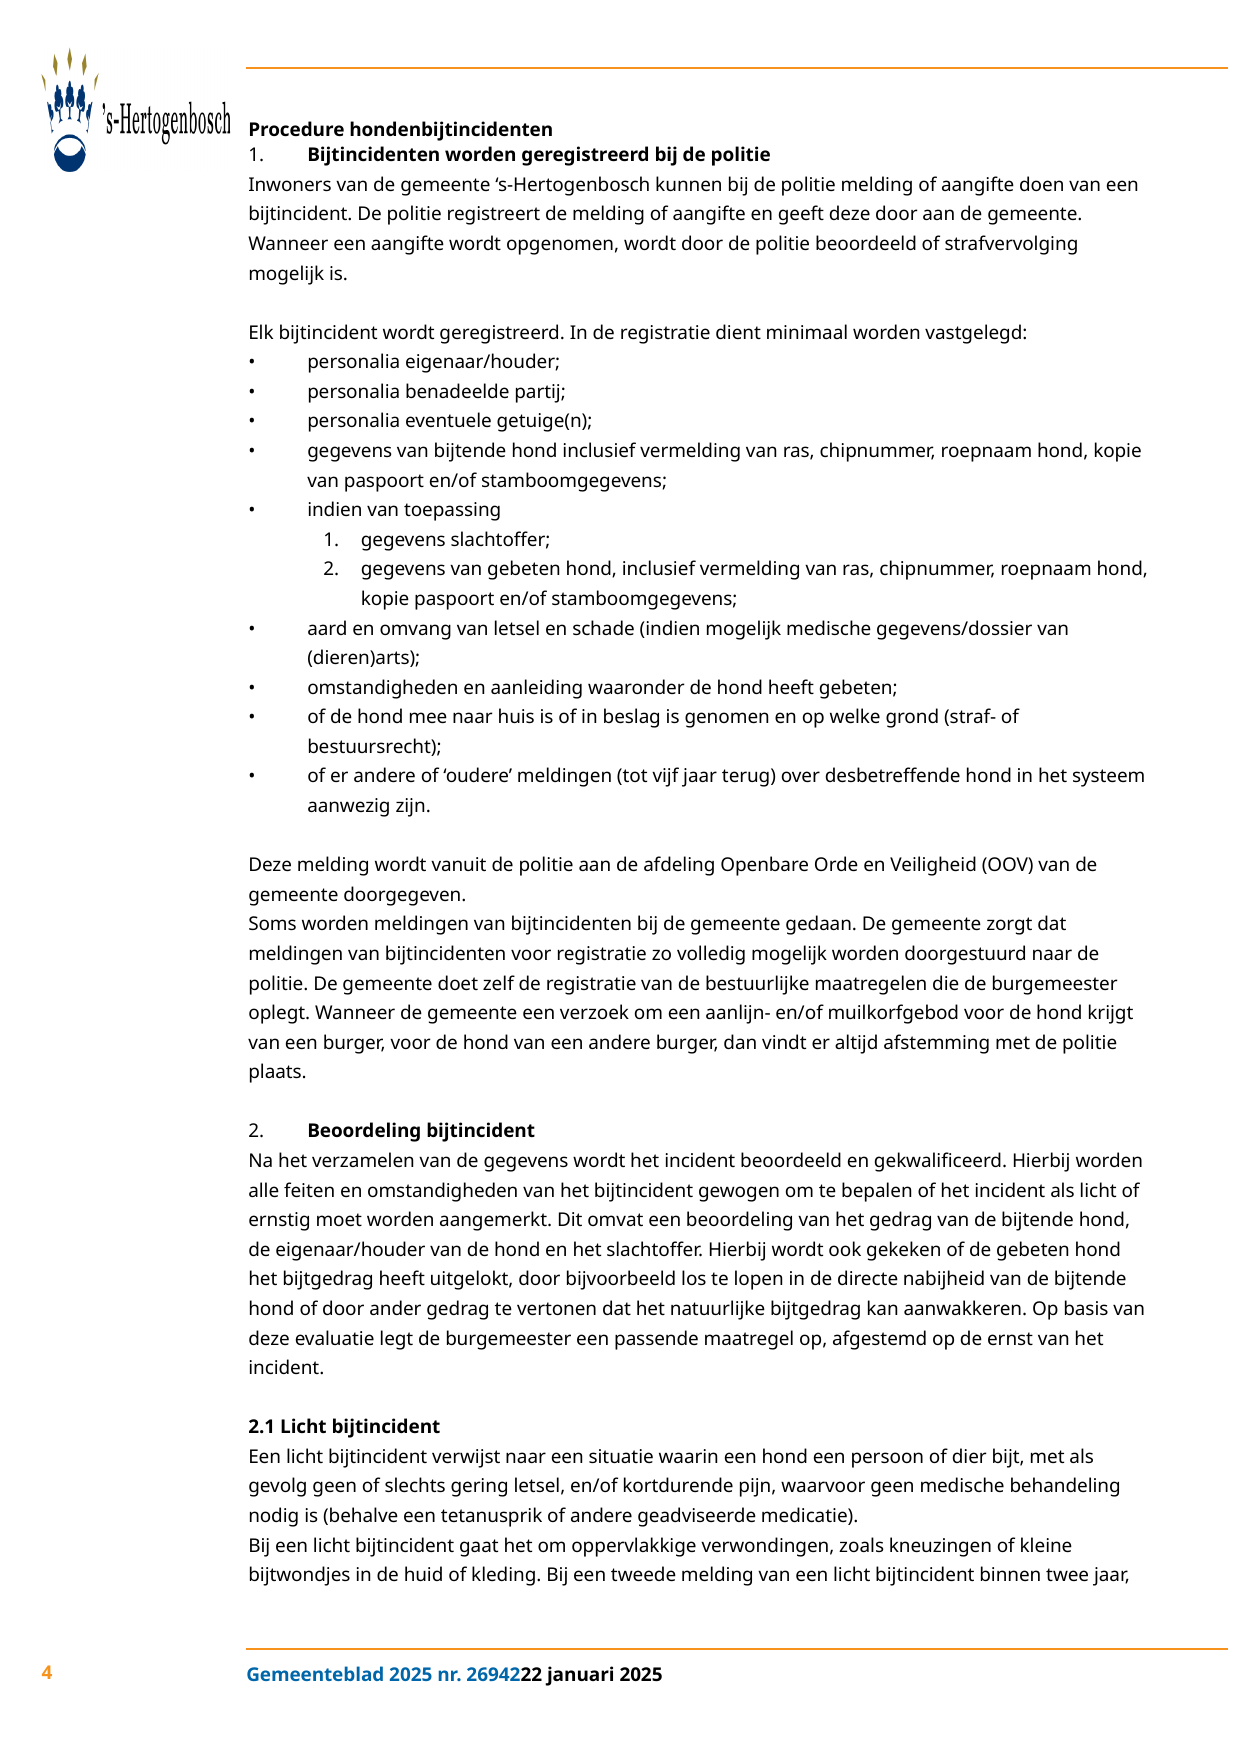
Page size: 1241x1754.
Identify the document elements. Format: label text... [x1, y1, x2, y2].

text Deze melding wordt vanuit de politie aan de afdeling Openbare Orde en Veiligheid (OOV) van de gemeente doorgegeven. [248, 851, 1152, 907]
list Bijtincidenten worden geregistreerd bij de politie [248, 141, 1152, 167]
list of de hond mee naar huis is of in beslag is genomen en op welke grond (straf- of bestuursrecht); [248, 703, 1152, 759]
list gegevens slachtoffer; [323, 526, 1152, 552]
list personalia benadeelde partij; [248, 378, 1152, 404]
text Bij een licht bijtincident gaat het om oppervlakkige verwondingen, zoals kneuzingen of kleine bijtwondjes in de huid of kleding. Bij een tweede melding van een licht bijtincident binnen twee jaar, [248, 1532, 1152, 1587]
text Na het verzamelen van de gegevens wordt het incident beoordeeld en gekwalificeerd. Hierbij worden alle feiten en omstandigheden van het bijtincident gewogen om te bepalen of het incident als licht of ernstig moet worden aangemerkt. Dit omvat een beoordeling van het gedrag van de bijtende hond, de eigenaar/houder van de hond en het slachtoffer. Hierbij wordt ook gekeken of de gebeten hond het bijtgedrag heeft uitgelokt, door bijvoorbeeld los te lopen in de directe nabijheid van de bijtende hond of door ander gedrag te vertonen dat het natuurlijke bijtgedrag kan aanwakkeren. Op basis van deze evaluatie legt de burgemeester een passende maatregel op, afgestemd op de ernst van het incident. [248, 1147, 1152, 1380]
list personalia eigenaar/houder; [248, 348, 1152, 374]
text 2.1 Licht bijtincident [248, 1413, 1152, 1439]
list gegevens van gebeten hond, inclusief vermelding van ras, chipnummer, roepnaam hond, kopie paspoort en/of stamboomgegevens; [323, 556, 1152, 611]
list gegevens van bijtende hond inclusief vermelding van ras, chipnummer, roepnaam hond, kopie van paspoort en/of stamboomgegevens; [248, 437, 1152, 493]
text Elk bijtincident wordt geregistreerd. In de registratie dient minimaal worden vastgelegd: [248, 319, 1152, 345]
text Een licht bijtincident verwijst naar een situatie waarin een hond een persoon of dier bijt, met als gevolg geen of slechts gering letsel, en/of kortdurende pijn, waarvoor geen medische behandeling nodig is (behalve een tetanusprik of andere geadviseerde medicatie). [248, 1443, 1152, 1528]
picture [41, 47, 231, 172]
text Soms worden meldingen van bijtincidenten bij de gemeente gedaan. De gemeente zorgt dat meldingen van bijtincidenten voor registratie zo volledig mogelijk worden doorgestuurd naar de politie. De gemeente doet zelf de registratie van de bestuurlijke maatregelen die de burgemeester oplegt. Wanneer de gemeente een verzoek om een aanlijn- en/of muilkorfgebod voor de hond krijgt van een burger, voor de hond van een andere burger, dan vindt er altijd afstemming met de politie plaats. [248, 911, 1152, 1084]
text Inwoners van de gemeente ‘s-Hertogenbosch kunnen bij de politie melding of aangifte doen van een bijtincident. De politie registreert de melding of aangifte en geeft deze door aan de gemeente. Wanneer een aangifte wordt opgenomen, wordt door de politie beoordeeld of strafvervolging mogelijk is. [248, 171, 1152, 286]
text Procedure hondenbijtincidenten [248, 116, 1152, 141]
list indien van toepassing [248, 496, 1152, 522]
list of er andere of ‘oudere’ meldingen (tot vijf jaar terug) over desbetreffende hond in het systeem aanwezig zijn. [248, 763, 1152, 818]
list omstandigheden en aanleiding waaronder de hond heeft gebeten; [248, 674, 1152, 700]
list aard en omvang van letsel en schade (indien mogelijk medische gegevens/dossier van (dieren)arts); [248, 615, 1152, 670]
list personalia eventuele getuige(n); [248, 408, 1152, 433]
list Beoordeling bijtincident [248, 1118, 1152, 1143]
